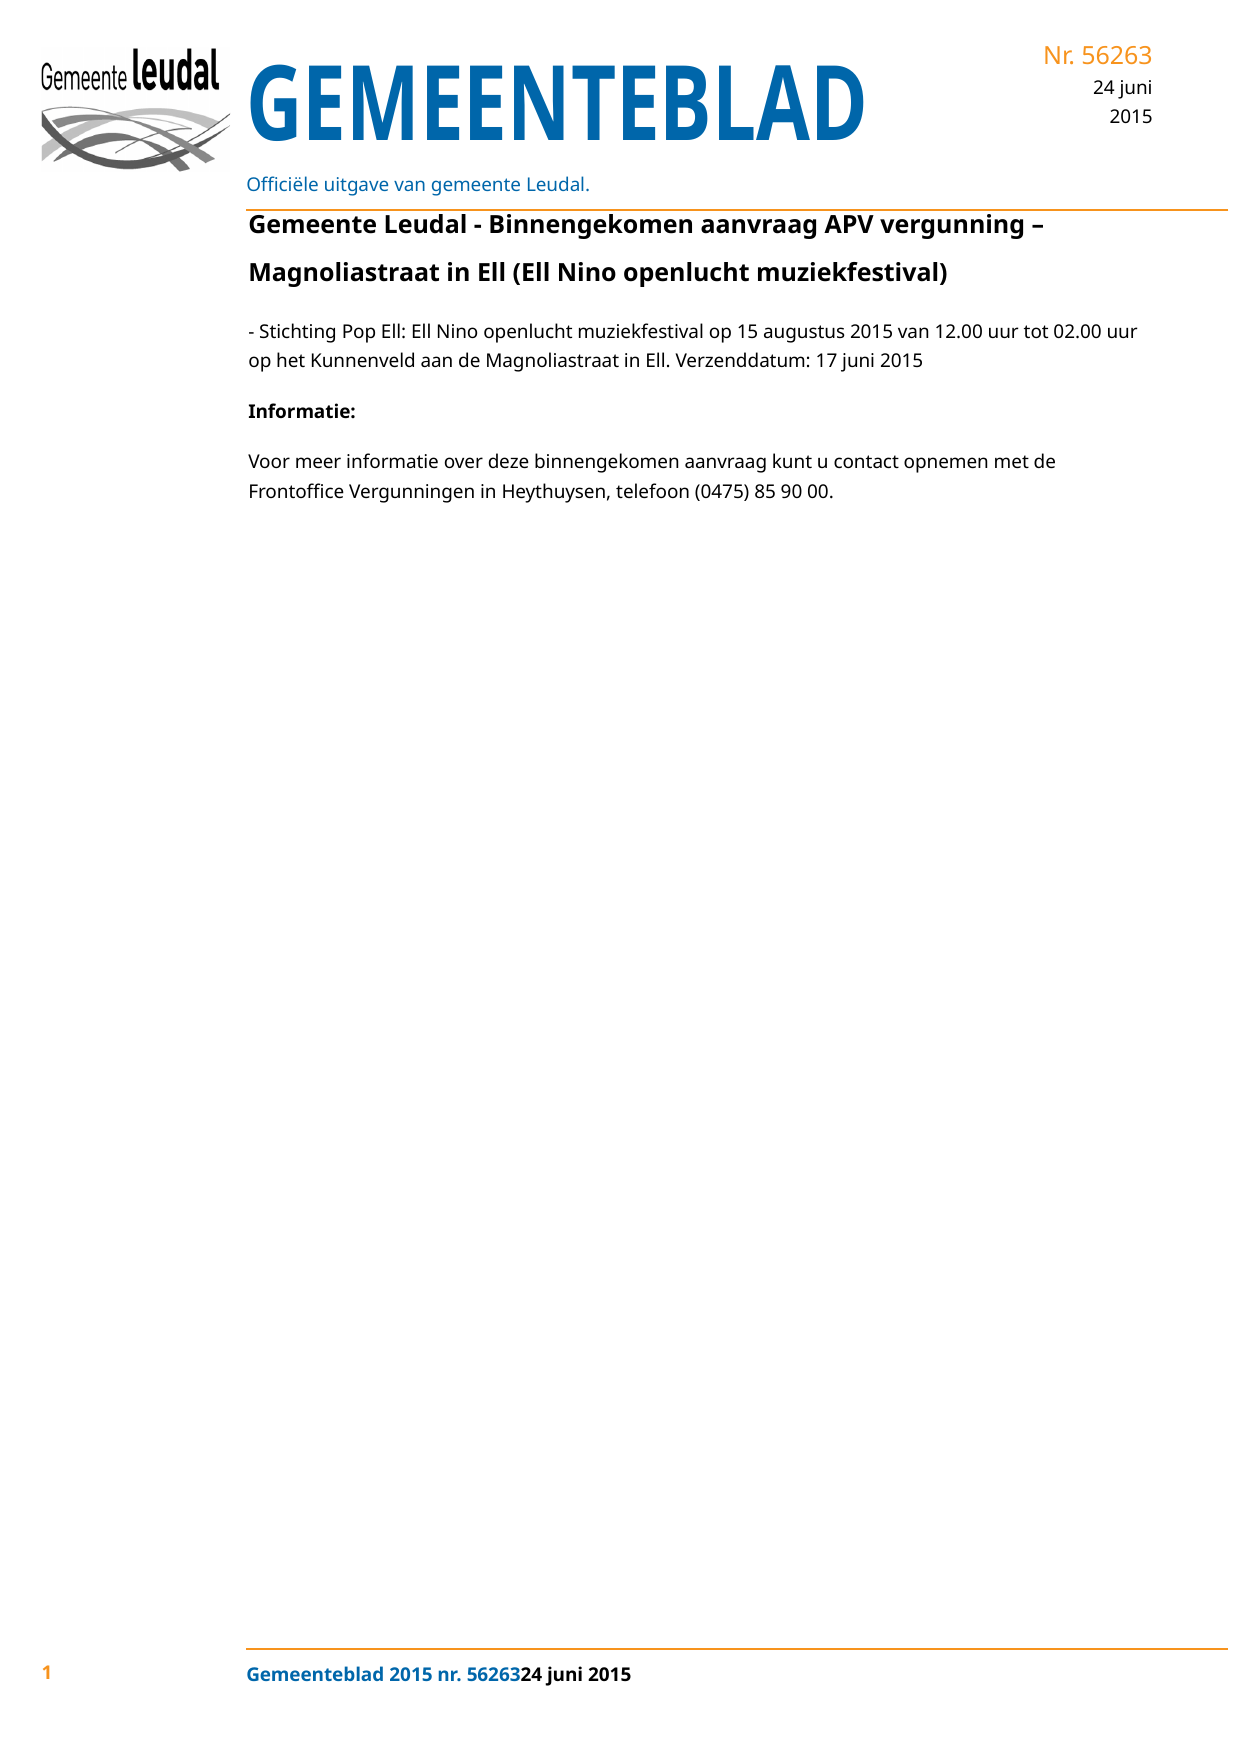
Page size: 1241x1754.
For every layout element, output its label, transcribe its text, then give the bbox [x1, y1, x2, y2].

text Voor meer informatie over deze binnengekomen aanvraag kunt u contact opnemen met de Frontoffice Vergunningen in Heythuysen, telefoon (0475) 85 90 00. [248, 448, 1152, 504]
text Gemeente Leudal - Binnengekomen aanvraag APV vergunning – Magnoliastraat in Ell (Ell Nino openlucht muziekfestival) [248, 211, 1152, 288]
text - Stichting Pop Ell: Ell Nino openlucht muziekfestival op 15 augustus 2015 van 12.00 uur tot 02.00 uur op het Kunnenveld aan de Magnoliastraat in Ell. Verzenddatum: 17 juni 2015 [248, 318, 1152, 373]
text Informatie: [248, 398, 1152, 424]
picture [41, 47, 231, 172]
